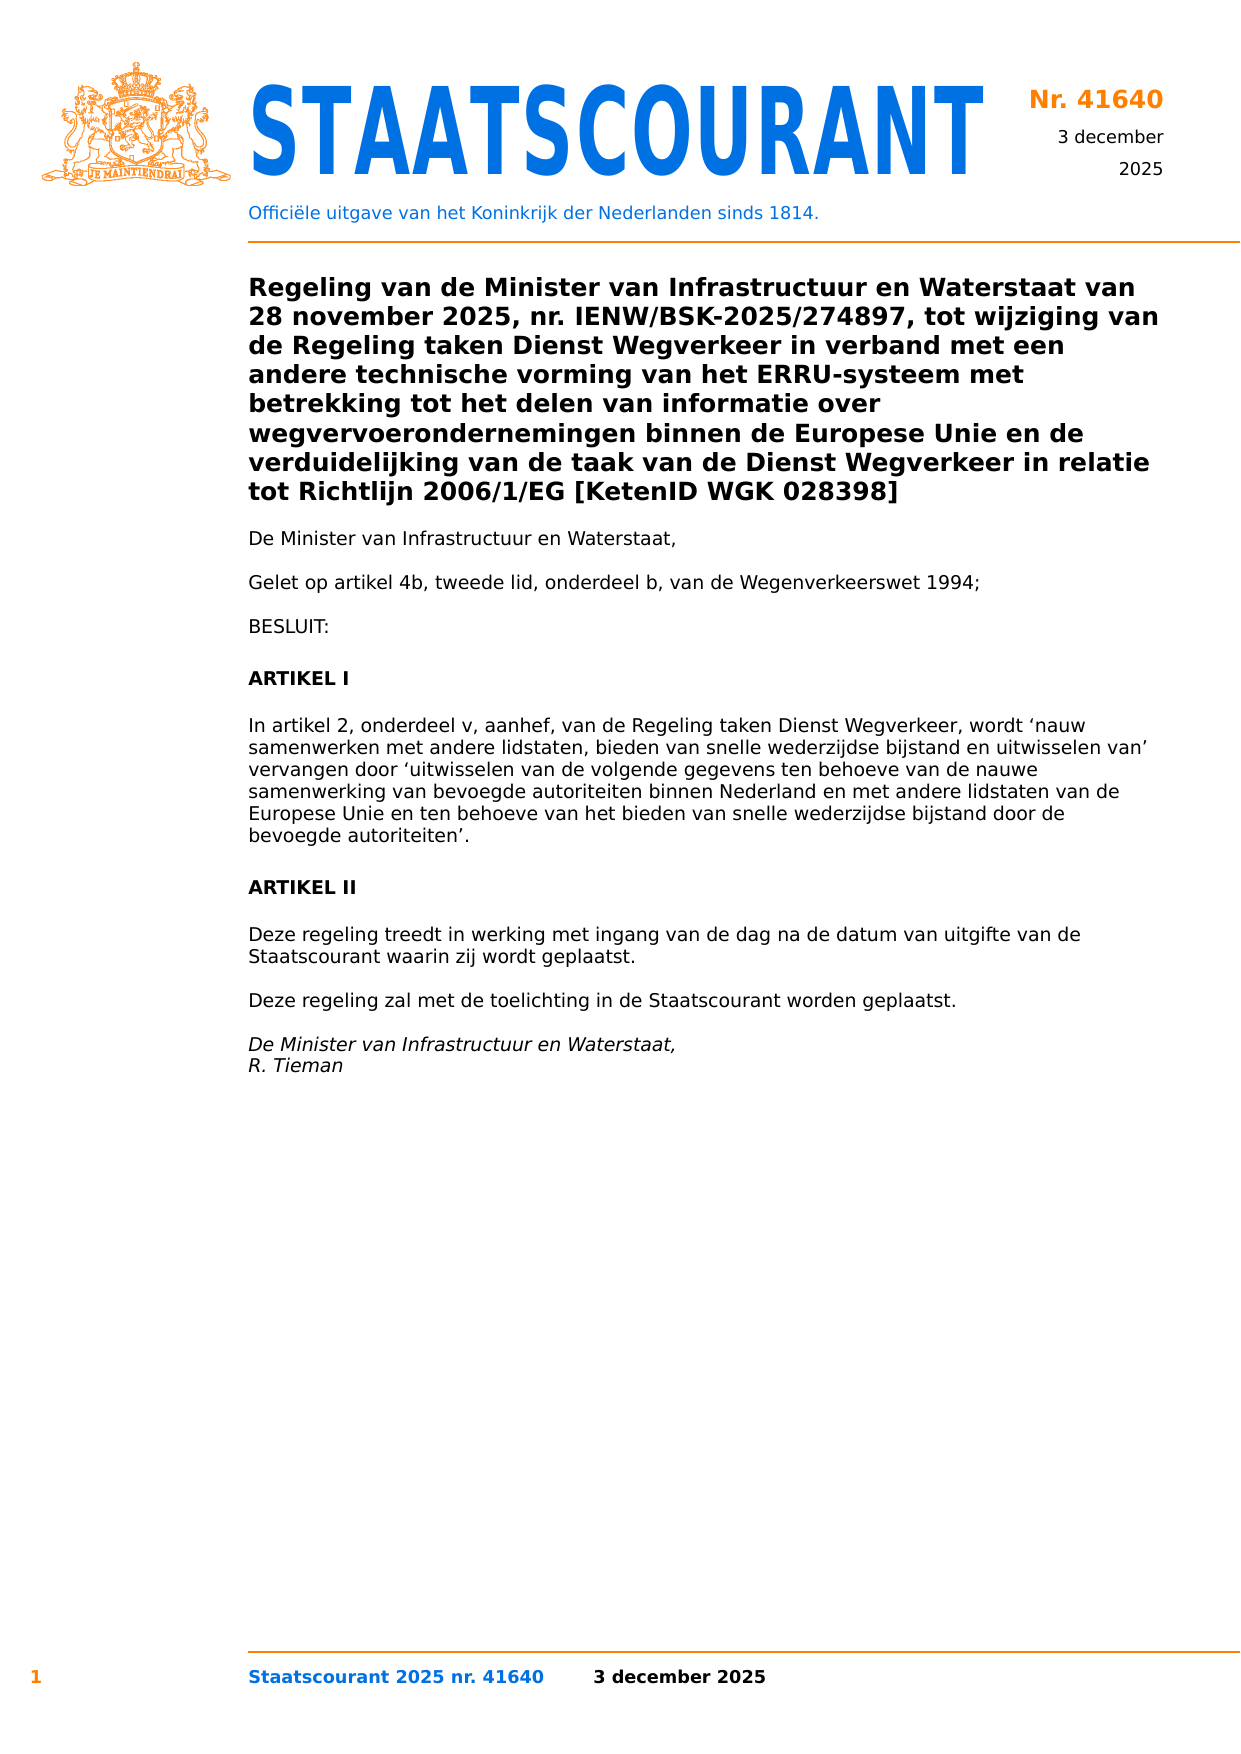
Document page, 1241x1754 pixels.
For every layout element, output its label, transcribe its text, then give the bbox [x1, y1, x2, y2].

table_header STAATSCOURANT [248, 62, 998, 203]
table_cell 3 december [998, 121, 1240, 153]
subtitle Regeling van de Minister van Infrastructuur en Waterstaat van 28 november 2025, nr. IENW/BSK-2025/274897, tot wijziging van de Regeling taken Dienst Wegverkeer in verband met een andere technische vorming van het ERRU-systeem met betrekking tot het delen van informatie over wegvervoerondernemingen binnen de Europese Unie en de verduidelijking van de taak van de Dienst Wegverkeer in relatie tot Richtlijn 2006/1/EG [KetenID WGK 028398] [248, 273, 1163, 506]
table_header [25, 62, 248, 241]
text Gelet op artikel 4b, tweede lid, onderdeel b, van de Wegenverkeerswet 1994; [248, 572, 1163, 594]
text Deze regeling zal met de toelichting in de Staatscourant worden geplaatst. [248, 989, 1163, 1012]
table_header Nr. 41640 [998, 62, 1240, 121]
text In artikel 2, onderdeel v, aanhef, van de Regeling taken Dienst Wegverkeer, wordt ‘nauw samenwerken met andere lidstaten, bieden van snelle wederzijdse bijstand en uitwisselen van’ vervangen door ‘uitwisselen van de volgende gegevens ten behoeve van de nauwe samenwerking van bevoegde autoriteiten binnen Nederland en met andere lidstaten van de Europese Unie en ten behoeve van het bieden van snelle wederzijdse bijstand door de bevoegde autoriteiten’. [248, 715, 1163, 847]
table_cell 2025 [998, 153, 1240, 203]
subtitle ARTIKEL I [248, 668, 1163, 690]
subtitle ARTIKEL II [248, 877, 1163, 899]
text De Minister van Infrastructuur en Waterstaat, [248, 528, 1163, 550]
picture [41, 62, 231, 186]
table_cell Officiële uitgave van het Koninkrijk der Nederlanden sinds 1814. [248, 203, 1240, 241]
text De Minister van Infrastructuur en Waterstaat, R. Tieman [248, 1033, 1163, 1077]
text Deze regeling treedt in werking met ingang van de dag na de datum van uitgifte van de Staatscourant waarin zij wordt geplaatst. [248, 924, 1163, 968]
text BESLUIT: [248, 616, 1163, 638]
